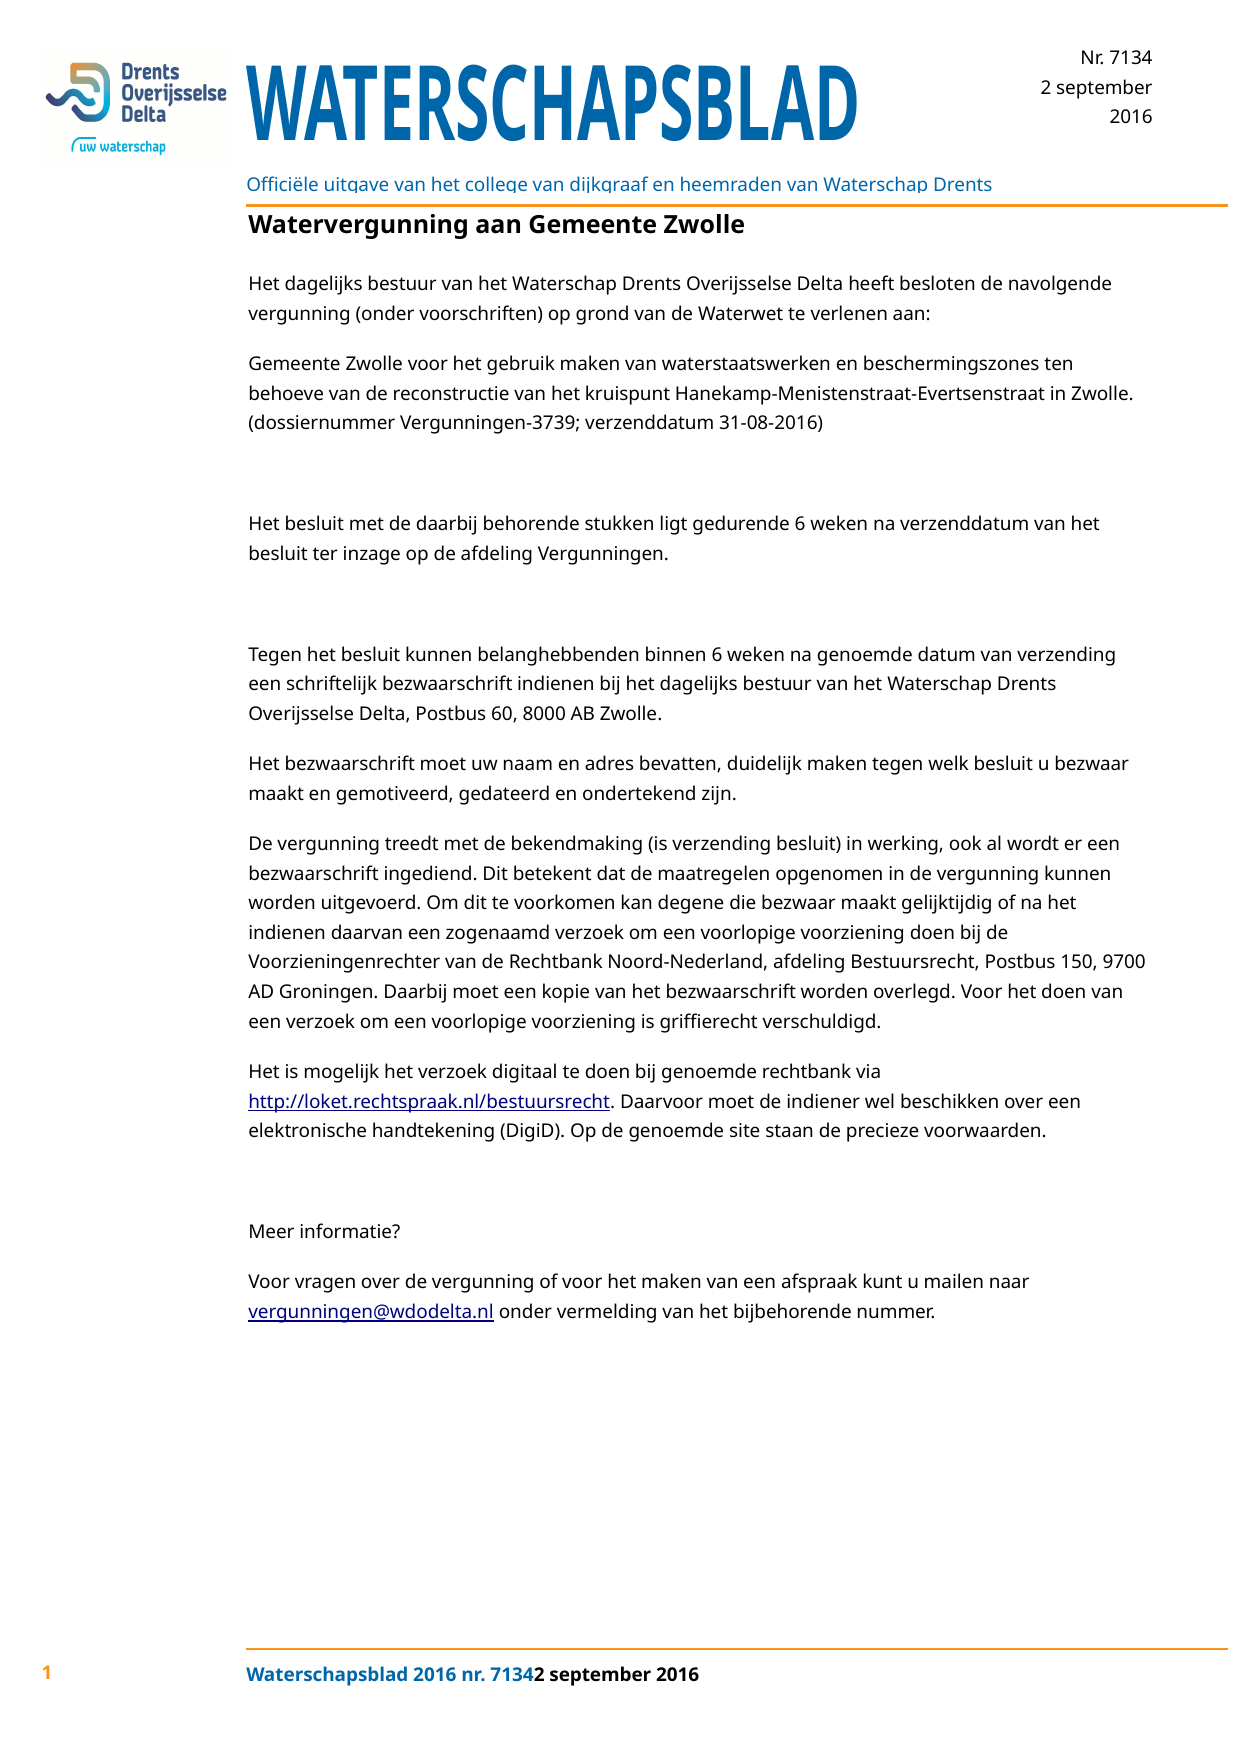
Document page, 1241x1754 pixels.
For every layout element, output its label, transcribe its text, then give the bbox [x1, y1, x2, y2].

text Gemeente Zwolle voor het gebruik maken van waterstaatswerken en beschermingszones ten behoeve van de reconstructie van het kruispunt Hanekamp-Menistenstraat-Evertsenstraat in Zwolle. (dossiernummer Vergunningen-3739; verzenddatum 31-08-2016) [248, 350, 1152, 435]
text De vergunning treedt met de bekendmaking (is verzending besluit) in werking, ook al wordt er een bezwaarschrift ingediend. Dit betekent dat de maatregelen opgenomen in de vergunning kunnen worden uitgevoerd. Om dit te voorkomen kan degene die bezwaar maakt gelijktijdig of na het indienen daarvan een zogenaamd verzoek om een voorlopige voorziening doen bij de Voorzieningenrechter van de Rechtbank Noord-Nederland, afdeling Bestuursrecht, Postbus 150, 9700 AD Groningen. Daarbij moet een kopie van het bezwaarschrift worden overlegd. Voor het doen van een verzoek om een voorlopige voorziening is griffierecht verschuldigd. [248, 830, 1152, 1033]
text Watervergunning aan Gemeente Zwolle [248, 207, 1152, 241]
text Het is mogelijk het verzoek digitaal te doen bij genoemde rechtbank via http://loket.rechtspraak.nl/bestuursrecht. Daarvoor moet de indiener wel beschikken over een elektronische handtekening (DigiD). Op de genoemde site staan de precieze voorwaarden. [248, 1058, 1152, 1143]
text Voor vragen over de vergunning of voor het maken van een afspraak kunt u mailen naar vergunningen@wdodelta.nl onder vermelding van het bijbehorende nummer. [248, 1269, 1152, 1324]
text Het bezwaarschrift moet uw naam en adres bevatten, duidelijk maken tegen welk besluit u bezwaar maakt en gemotiveerd, gedateerd en ondertekend zijn. [248, 750, 1152, 806]
text Meer informatie? [248, 1218, 1152, 1244]
picture [41, 47, 231, 172]
text Het dagelijks bestuur van het Waterschap Drents Overijsselse Delta heeft besloten de navolgende vergunning (onder voorschriften) op grond van de Waterwet te verlenen aan: [248, 270, 1152, 326]
text Het besluit met de daarbij behorende stukken ligt gedurende 6 weken na verzenddatum van het besluit ter inzage op de afdeling Vergunningen. [248, 510, 1152, 566]
text Tegen het besluit kunnen belanghebbenden binnen 6 weken na genoemde datum van verzending een schriftelijk bezwaarschrift indienen bij het dagelijks bestuur van het Waterschap Drents Overijsselse Delta, Postbus 60, 8000 AB Zwolle. [248, 641, 1152, 726]
